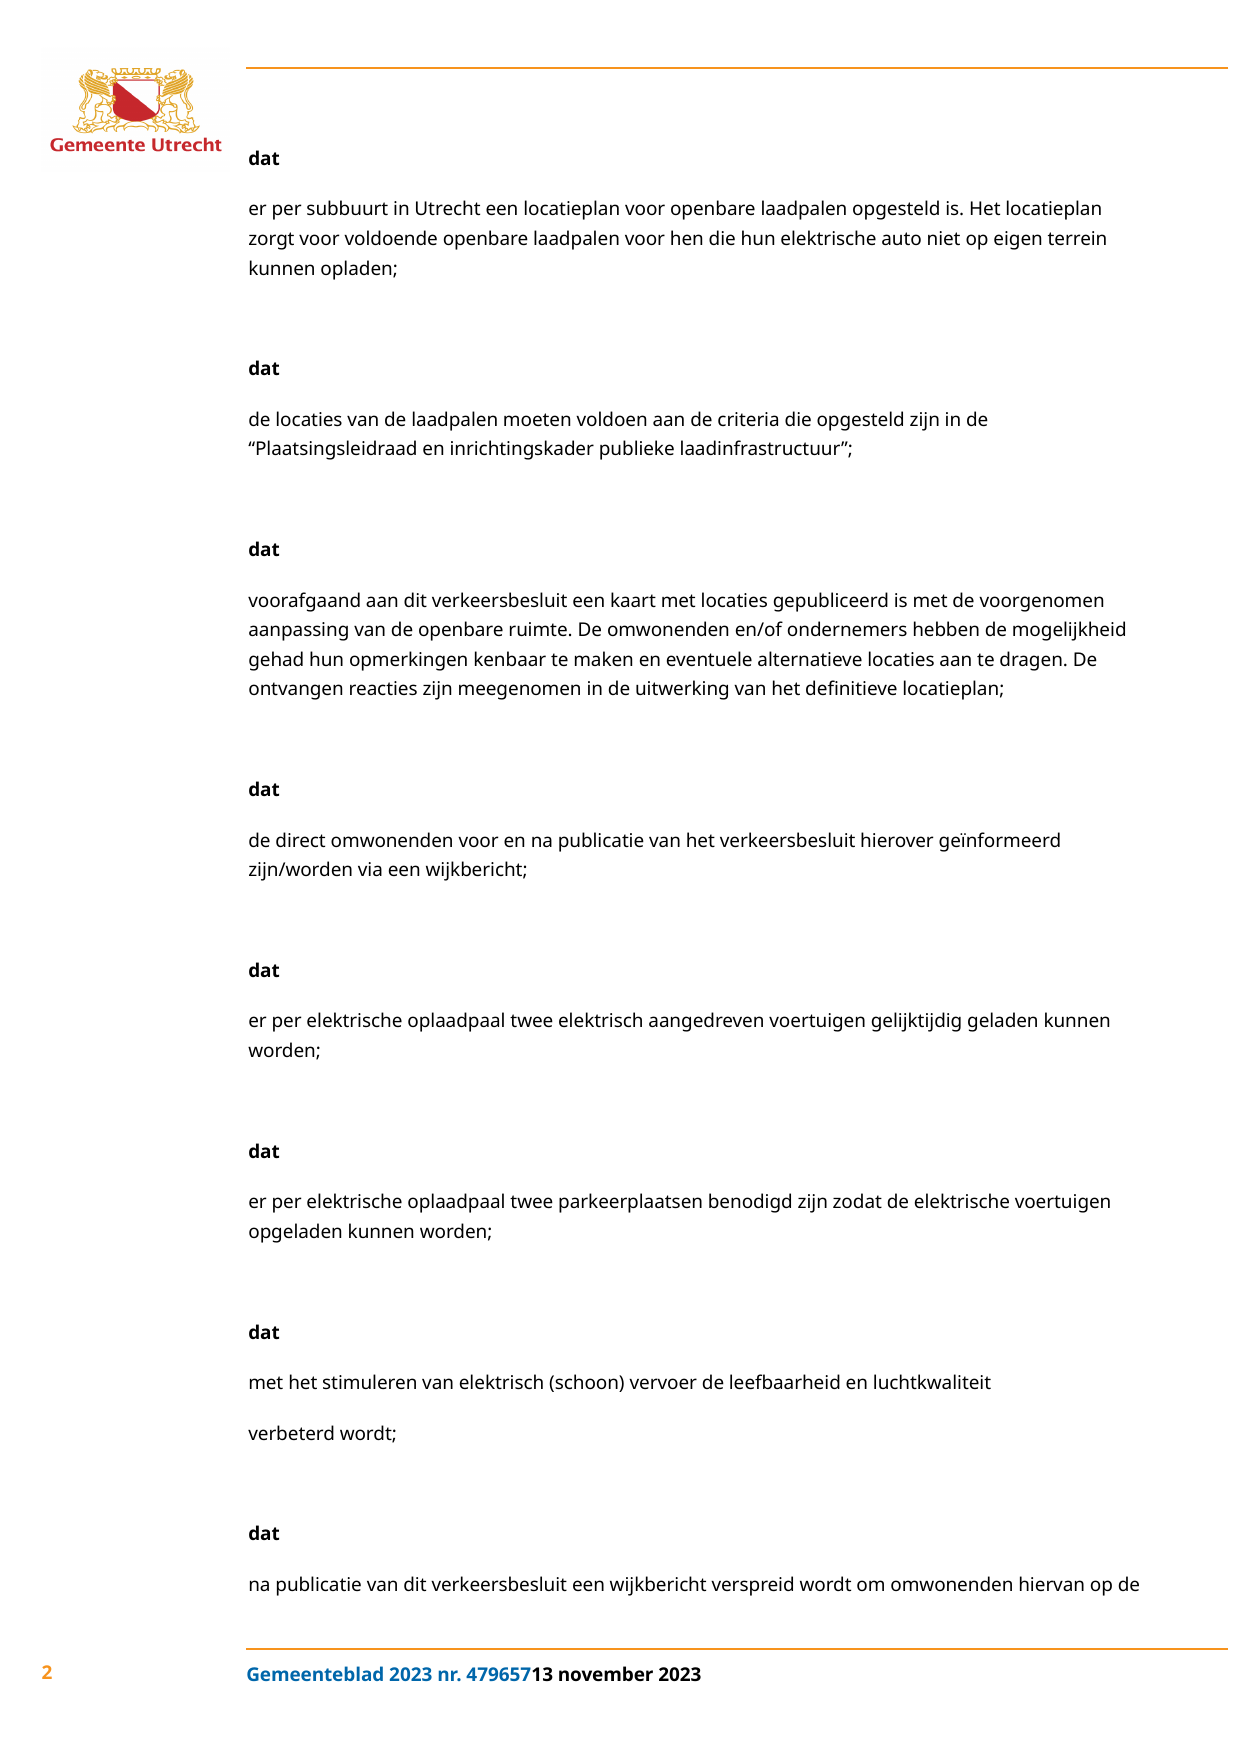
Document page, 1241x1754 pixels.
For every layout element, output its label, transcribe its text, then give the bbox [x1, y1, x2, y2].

text dat [248, 1521, 1152, 1546]
picture [41, 47, 231, 172]
text met het stimuleren van elektrisch (schoon) vervoer de leefbaarheid en luchtkwaliteit [248, 1369, 1152, 1395]
text dat [248, 776, 1152, 802]
text voorafgaand aan dit verkeersbesluit een kaart met locaties gepubliceerd is met de voorgenomen aanpassing van de openbare ruimte. De omwonenden en/of ondernemers hebben de mogelijkheid gehad hun opmerkingen kenbaar te maken en eventuele alternatieve locaties aan te dragen. De ontvangen reacties zijn meegenomen in de uitwerking van het definitieve locatieplan; [248, 587, 1152, 701]
text dat [248, 957, 1152, 983]
text dat [248, 536, 1152, 562]
text dat [248, 145, 1152, 171]
text er per subbuurt in Utrecht een locatieplan voor openbare laadpalen opgesteld is. Het locatieplan zorgt voor voldoende openbare laadpalen voor hen die hun elektrische auto niet op eigen terrein kunnen opladen; [248, 196, 1152, 281]
text dat [248, 1319, 1152, 1345]
text dat [248, 356, 1152, 381]
text er per elektrische oplaadpaal twee parkeerplaatsen benodigd zijn zodat de elektrische voertuigen opgeladen kunnen worden; [248, 1188, 1152, 1244]
text verbeterd wordt; [248, 1420, 1152, 1446]
text de locaties van de laadpalen moeten voldoen aan de criteria die opgesteld zijn in de “Plaatsingsleidraad en inrichtingskader publieke laadinfrastructuur”; [248, 406, 1152, 461]
text na publicatie van dit verkeersbesluit een wijkbericht verspreid wordt om omwonenden hiervan op de [248, 1571, 1152, 1597]
text de direct omwonenden voor en na publicatie van het verkeersbesluit hierover geïnformeerd zijn/worden via een wijkbericht; [248, 827, 1152, 882]
text dat [248, 1138, 1152, 1164]
text er per elektrische oplaadpaal twee elektrisch aangedreven voertuigen gelijktijdig geladen kunnen worden; [248, 1008, 1152, 1063]
